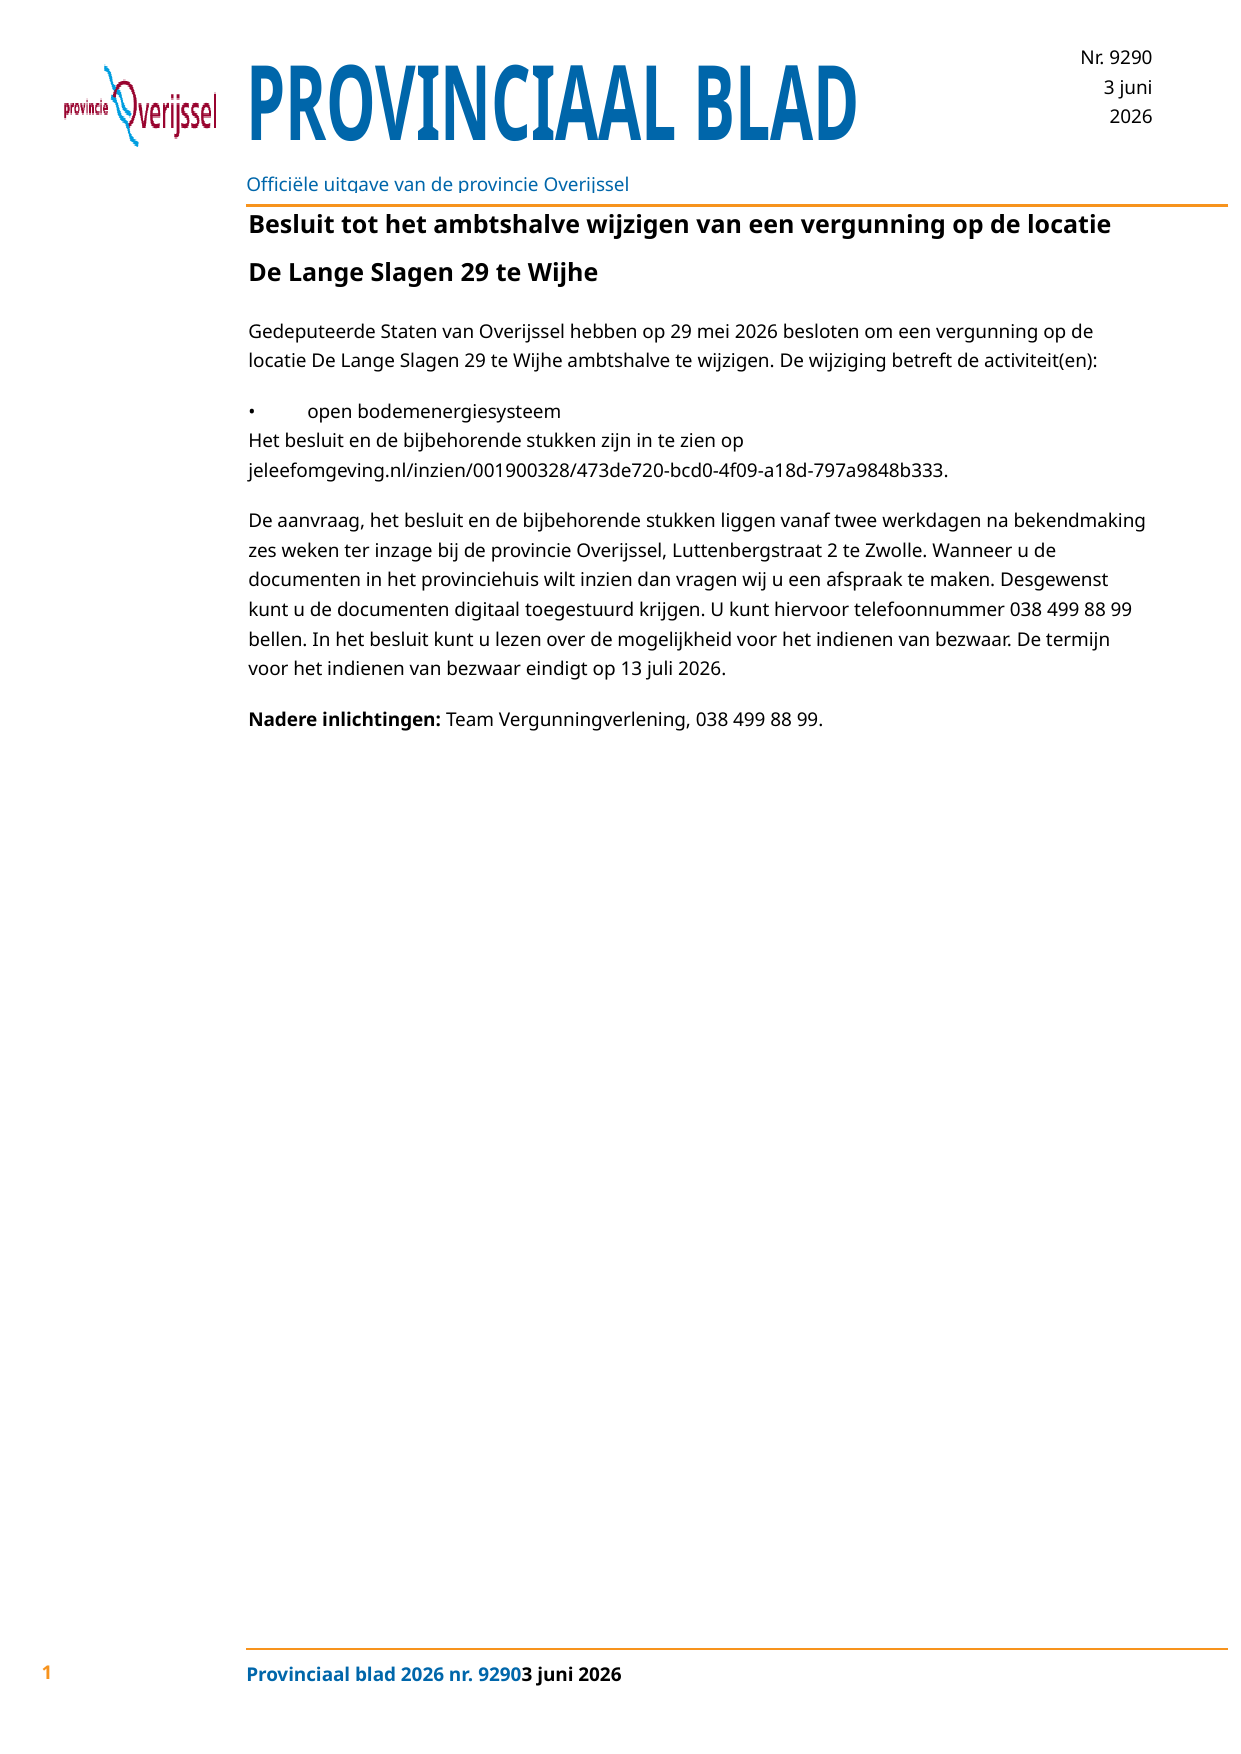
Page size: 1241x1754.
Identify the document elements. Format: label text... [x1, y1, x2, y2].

text De aanvraag, het besluit en de bijbehorende stukken liggen vanaf twee werkdagen na bekendmaking zes weken ter inzage bij de provincie Overijssel, Luttenbergstraat 2 te Zwolle. Wanneer u de documenten in het provinciehuis wilt inzien dan vragen wij u een afspraak te maken. Desgewenst kunt u de documenten digitaal toegestuurd krijgen. U kunt hiervoor telefoonnummer 038 499 88 99 bellen. In het besluit kunt u lezen over de mogelijkheid voor het indienen van bezwaar. De termijn voor het indienen van bezwaar eindigt op 13 juli 2026. [248, 507, 1152, 681]
text Besluit tot het ambtshalve wijzigen van een vergunning op de locatie De Lange Slagen 29 te Wijhe [248, 207, 1152, 288]
list open bodemenergiesysteem [248, 398, 1152, 424]
text Nadere inlichtingen: Team Vergunningverlening, 038 499 88 99. [248, 706, 1152, 732]
picture [41, 47, 231, 172]
text Gedeputeerde Staten van Overijssel hebben op 29 mei 2026 besloten om een vergunning op de locatie De Lange Slagen 29 te Wijhe ambtshalve te wijzigen. De wijziging betreft de activiteit(en): [248, 318, 1152, 373]
text Het besluit en de bijbehorende stukken zijn in te zien op jeleefomgeving.nl/inzien/001900328/473de720-bcd0-4f09-a18d-797a9848b333. [248, 427, 1152, 483]
